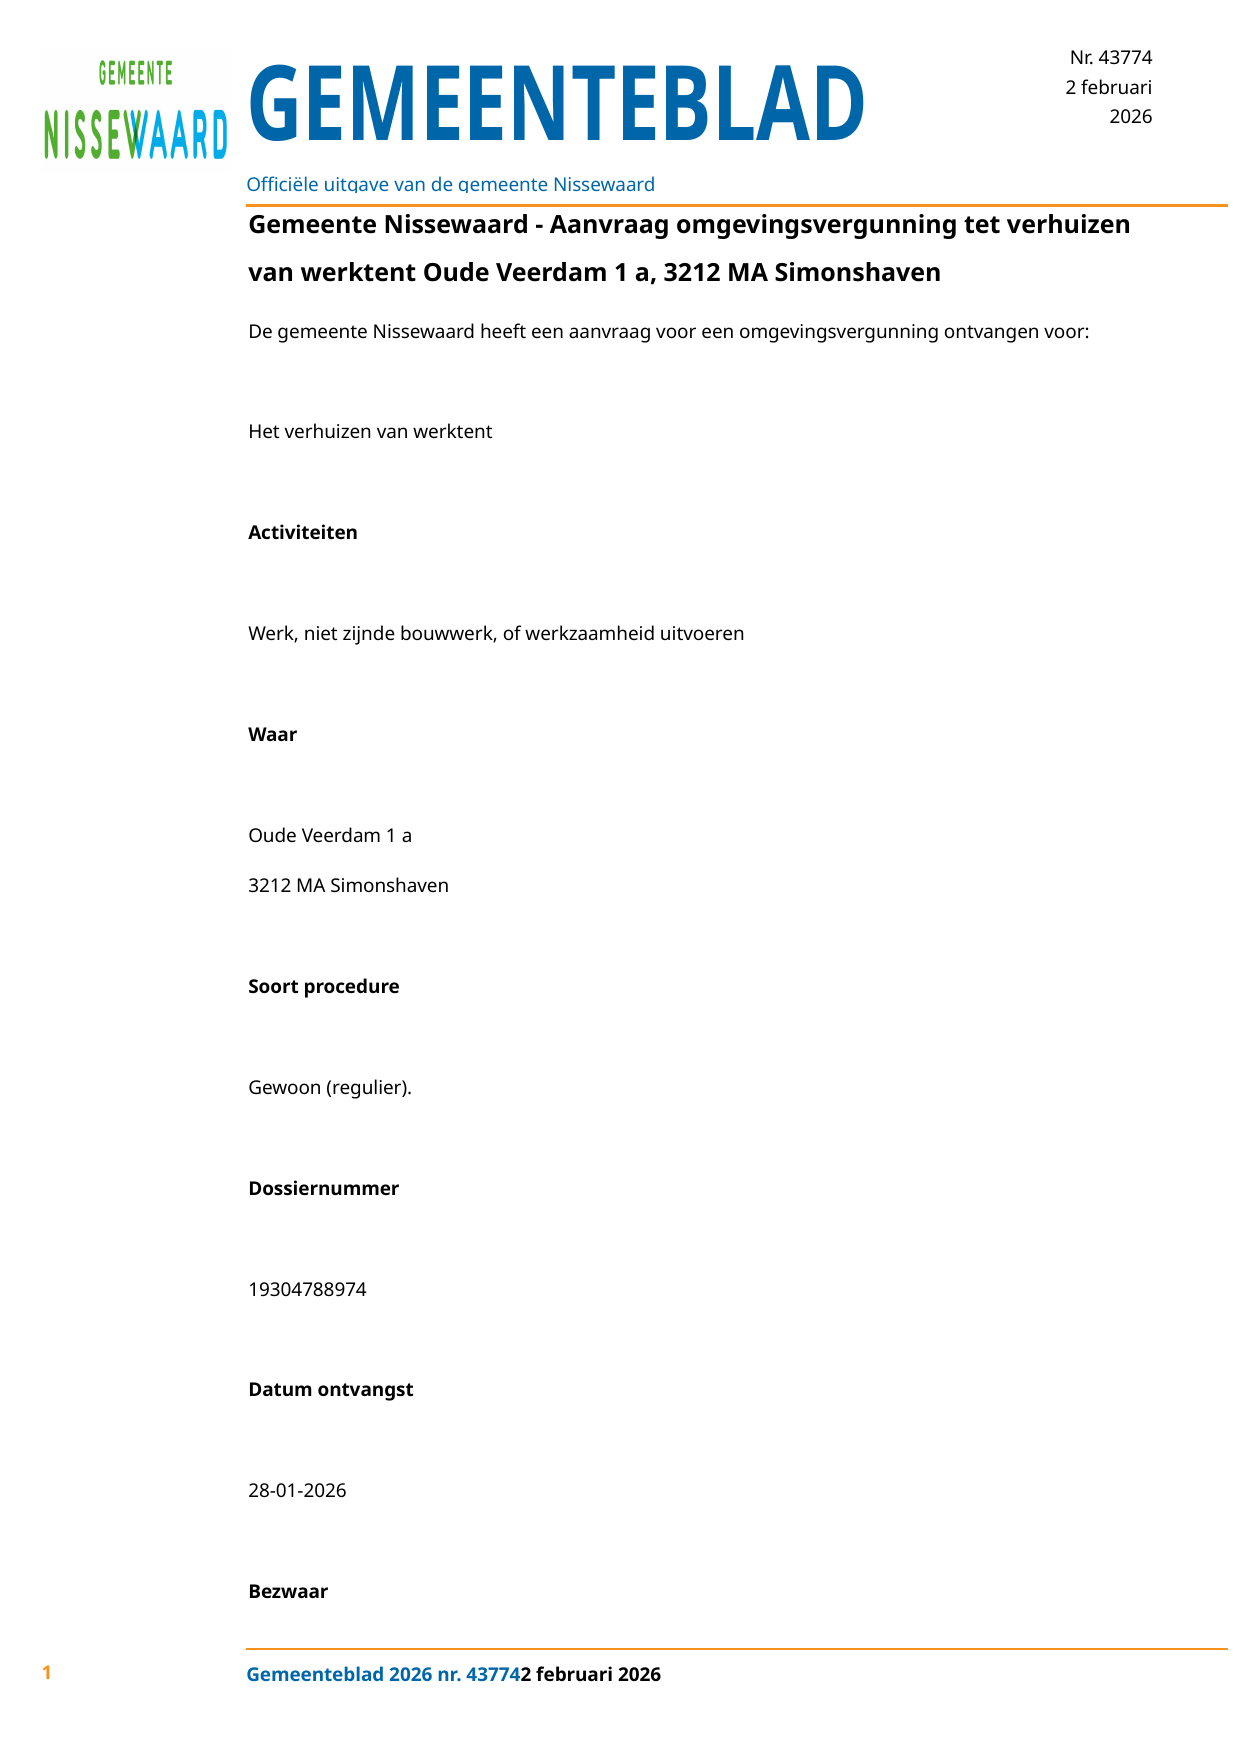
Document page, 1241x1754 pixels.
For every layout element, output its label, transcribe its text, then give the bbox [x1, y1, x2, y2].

text Dossiernummer [248, 1175, 1152, 1201]
picture [41, 47, 231, 172]
text 19304788974 [248, 1276, 1152, 1302]
text De gemeente Nissewaard heeft een aanvraag voor een omgevingsvergunning ontvangen voor: [248, 318, 1152, 344]
text 3212 MA Simonshaven [248, 872, 1152, 898]
text Werk, niet zijnde bouwwerk, of werkzaamheid uitvoeren [248, 620, 1152, 646]
text Activiteiten [248, 519, 1152, 545]
text 28-01-2026 [248, 1477, 1152, 1503]
text Gemeente Nissewaard - Aanvraag omgevingsvergunning tet verhuizen van werktent Oude Veerdam 1 a, 3212 MA Simonshaven [248, 207, 1152, 288]
text Waar [248, 721, 1152, 747]
text Soort procedure [248, 973, 1152, 999]
text Oude Veerdam 1 a [248, 822, 1152, 848]
text Het verhuizen van werktent [248, 419, 1152, 444]
text Gewoon (regulier). [248, 1074, 1152, 1100]
text Datum ontvangst [248, 1377, 1152, 1402]
text Bezwaar [248, 1578, 1152, 1604]
